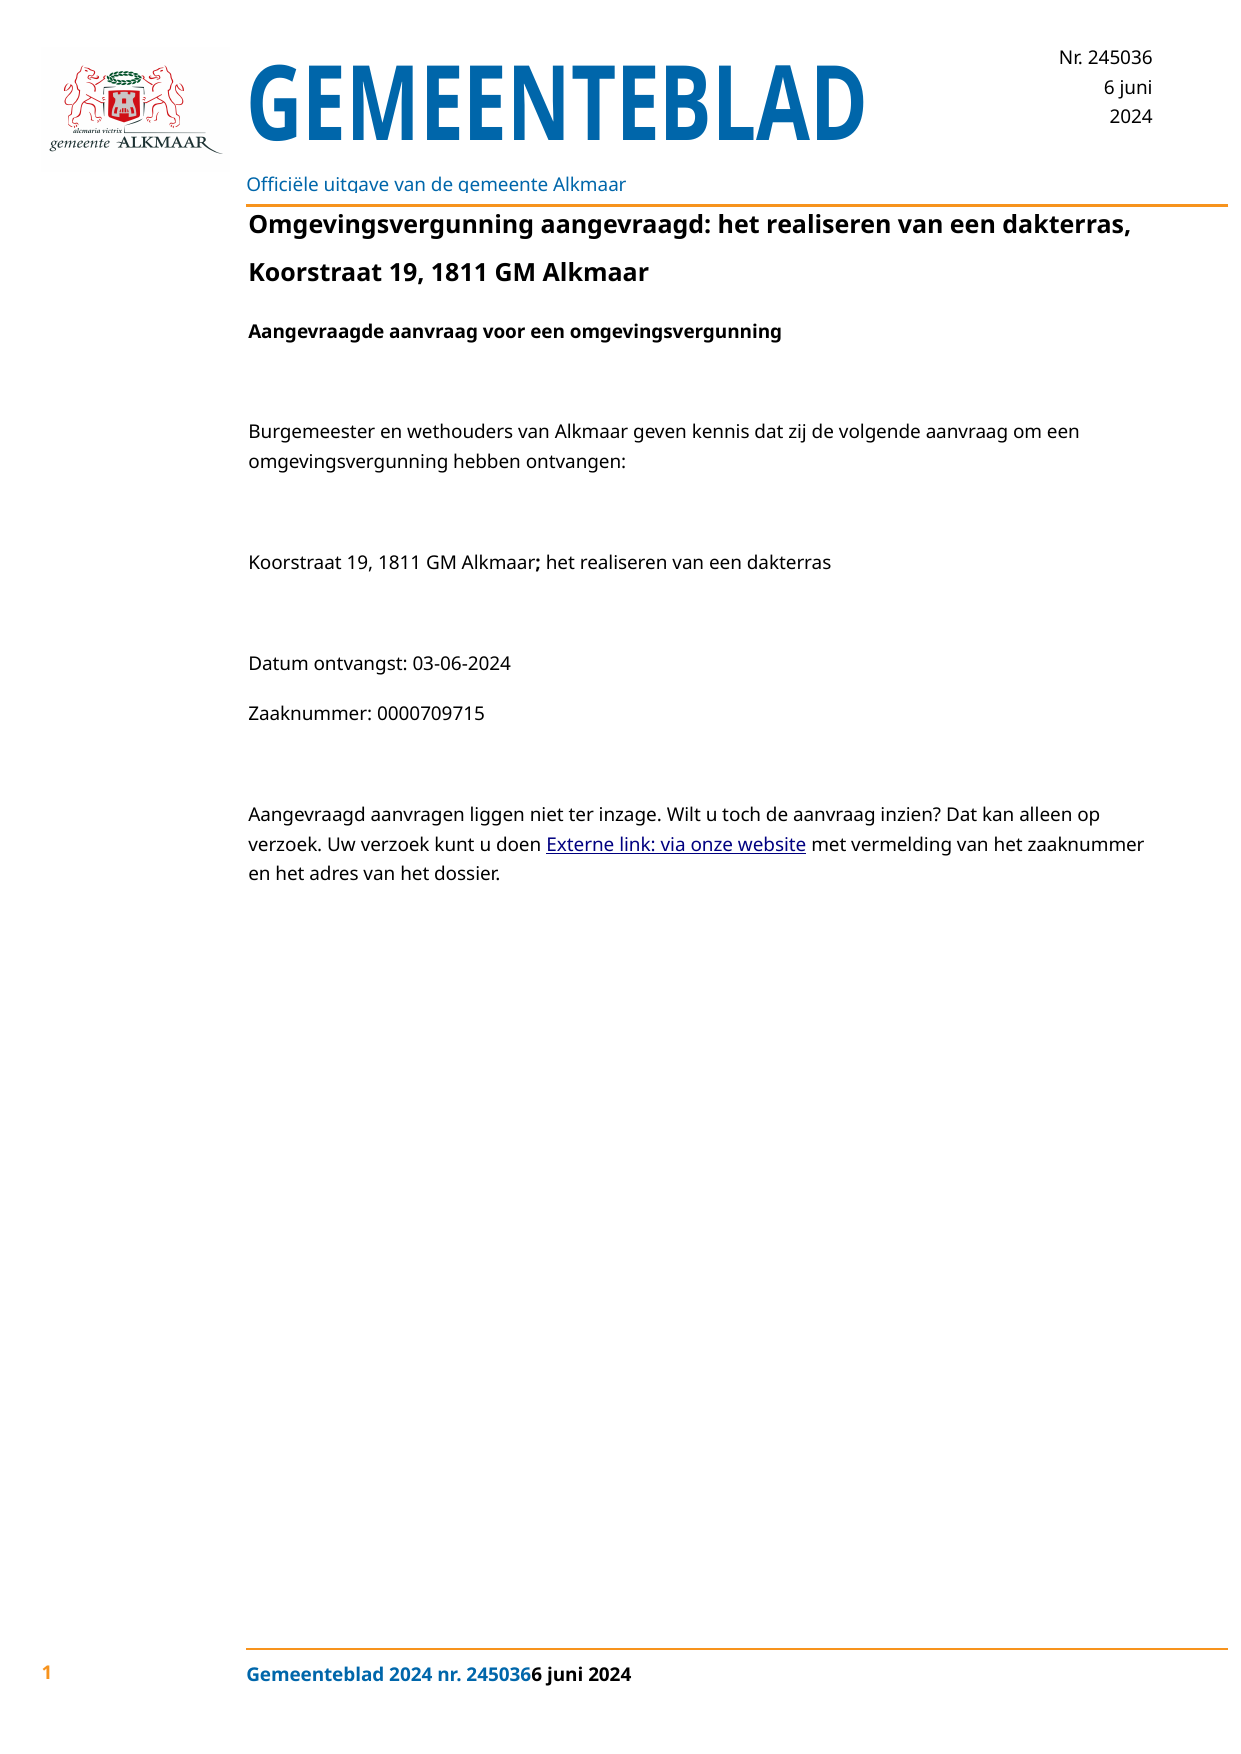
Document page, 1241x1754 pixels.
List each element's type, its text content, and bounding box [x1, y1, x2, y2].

picture [41, 47, 231, 172]
text Koorstraat 19, 1811 GM Alkmaar; het realiseren van een dakterras [248, 549, 1152, 575]
text Aangevraagd aanvragen liggen niet ter inzage. Wilt u toch de aanvraag inzien? Dat kan alleen op verzoek. Uw verzoek kunt u doen Externe link: via onze website met vermelding van het zaaknummer en het adres van het dossier. [248, 801, 1152, 886]
text Burgemeester en wethouders van Alkmaar geven kennis dat zij de volgende aanvraag om een omgevingsvergunning hebben ontvangen: [248, 419, 1152, 474]
text Omgevingsvergunning aangevraagd: het realiseren van een dakterras, Koorstraat 19, 1811 GM Alkmaar [248, 207, 1152, 288]
text Aangevraagde aanvraag voor een omgevingsvergunning [248, 318, 1152, 344]
text Datum ontvangst: 03-06-2024 [248, 650, 1152, 676]
text Zaaknummer: 0000709715 [248, 700, 1152, 726]
